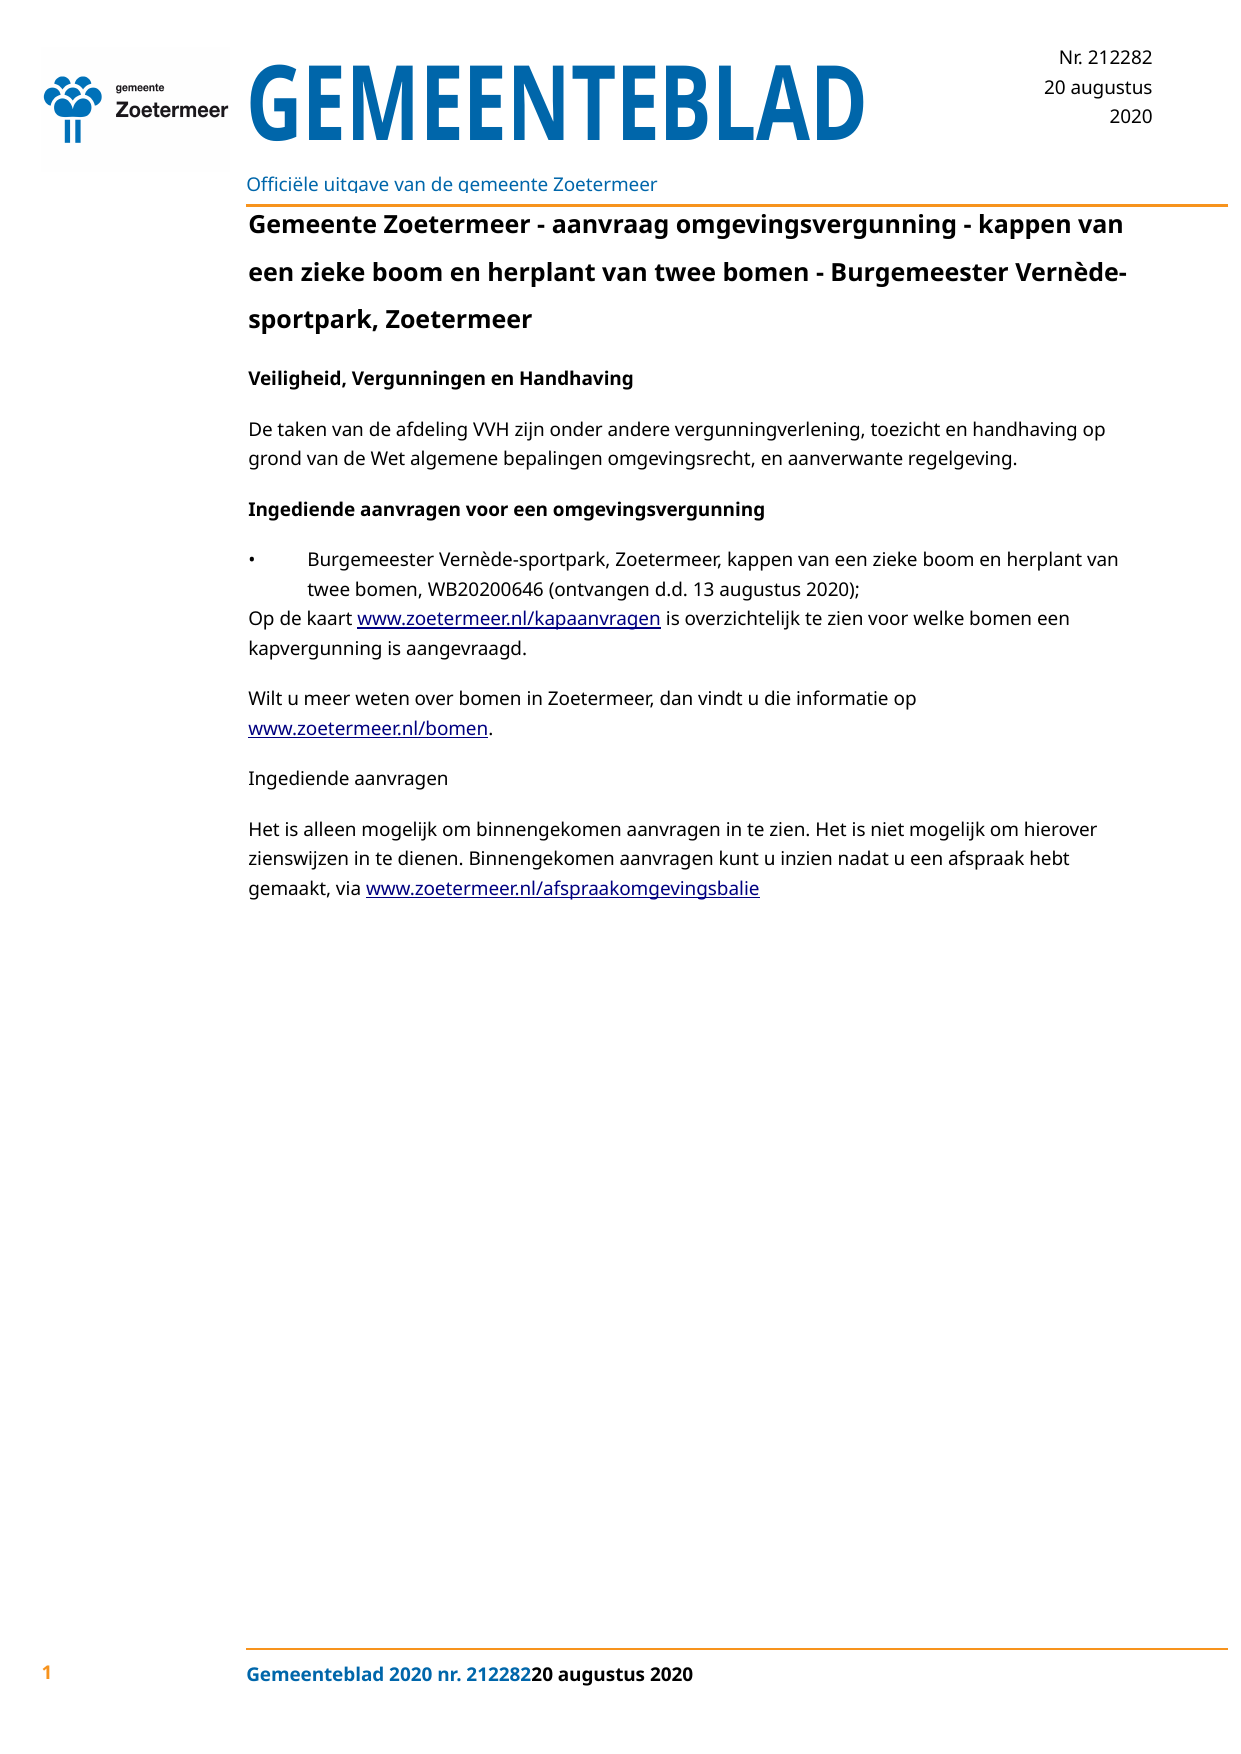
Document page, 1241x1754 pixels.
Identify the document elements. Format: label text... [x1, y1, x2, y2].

text Ingediende aanvragen voor een omgevingsvergunning [248, 496, 1152, 522]
picture [41, 47, 231, 172]
text Het is alleen mogelijk om binnengekomen aanvragen in te zien. Het is niet mogelijk om hierover zienswijzen in te dienen. Binnengekomen aanvragen kunt u inzien nadat u een afspraak hebt gemaakt, via www.zoetermeer.nl/afspraakomgevingsbalie [248, 816, 1152, 901]
text Op de kaart www.zoetermeer.nl/kapaanvragen is overzichtelijk te zien voor welke bomen een kapvergunning is aangevraagd. [248, 606, 1152, 661]
text Wilt u meer weten over bomen in Zoetermeer, dan vindt u die informatie op www.zoetermeer.nl/bomen. [248, 686, 1152, 741]
text Ingediende aanvragen [248, 766, 1152, 791]
text Veiligheid, Vergunningen en Handhaving [248, 366, 1152, 391]
text Gemeente Zoetermeer - aanvraag omgevingsvergunning - kappen van een zieke boom en herplant van twee bomen - Burgemeester Vernède-sportpark, Zoetermeer [248, 207, 1152, 336]
text De taken van de afdeling VVH zijn onder andere vergunningverlening, toezicht en handhaving op grond van de Wet algemene bepalingen omgevingsrecht, en aanverwante regelgeving. [248, 416, 1152, 471]
list Burgemeester Vernède-sportpark, Zoetermeer, kappen van een zieke boom en herplant van twee bomen, WB20200646 (ontvangen d.d. 13 augustus 2020); [248, 546, 1152, 602]
